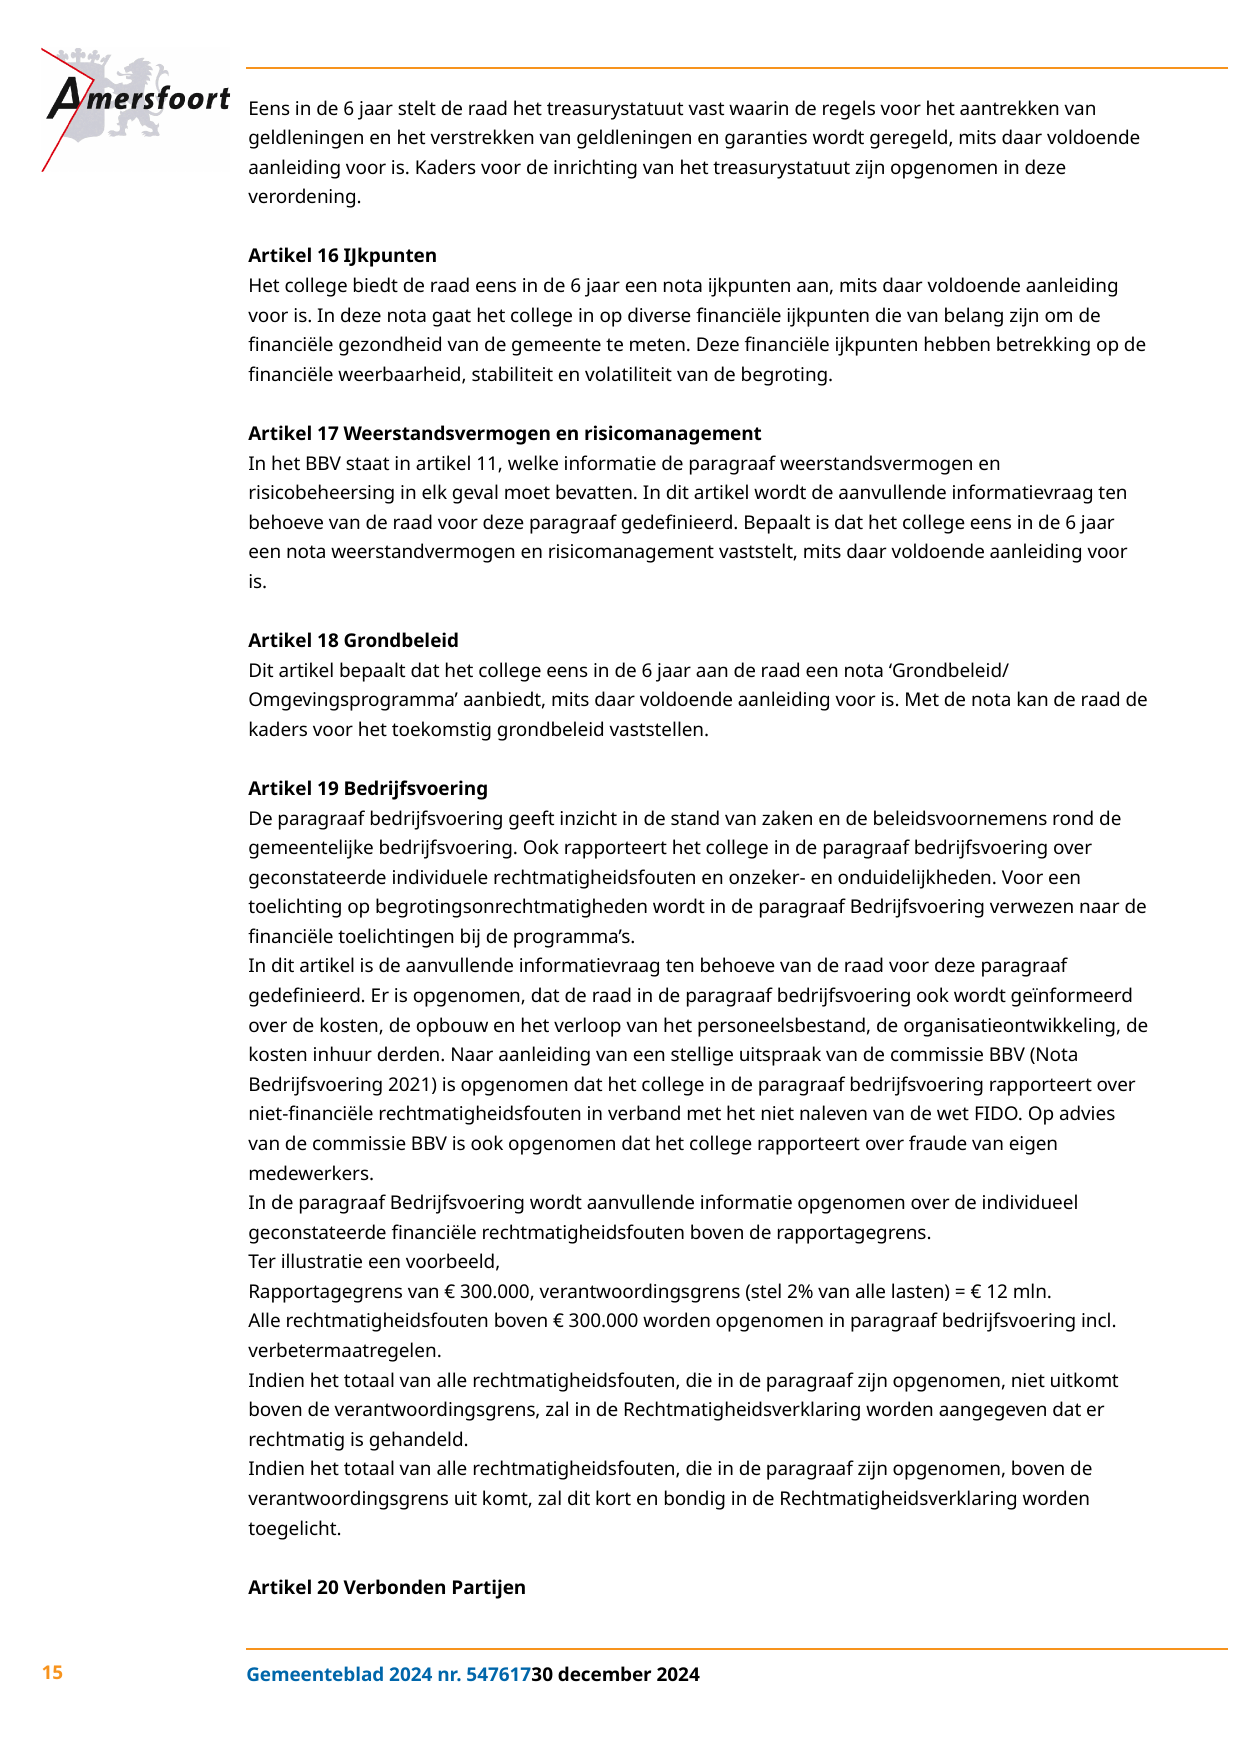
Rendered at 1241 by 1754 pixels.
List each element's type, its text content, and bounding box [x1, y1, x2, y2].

text De paragraaf bedrijfsvoering geeft inzicht in de stand van zaken en de beleidsvoornemens rond de gemeentelijke bedrijfsvoering. Ook rapporteert het college in de paragraaf bedrijfsvoering over geconstateerde individuele rechtmatigheidsfouten en onzeker- en onduidelijkheden. Voor een toelichting op begrotingsonrechtmatigheden wordt in de paragraaf Bedrijfsvoering verwezen naar de financiële toelichtingen bij de programma’s. [248, 805, 1152, 949]
text Artikel 17 Weerstandsvermogen en risicomanagement [248, 420, 1152, 446]
text Het college biedt de raad eens in de 6 jaar een nota ijkpunten aan, mits daar voldoende aanleiding voor is. In deze nota gaat het college in op diverse financiële ijkpunten die van belang zijn om de financiële gezondheid van de gemeente te meten. Deze financiële ijkpunten hebben betrekking op de financiële weerbaarheid, stabiliteit en volatiliteit van de begroting. [248, 272, 1152, 387]
text Indien het totaal van alle rechtmatigheidsfouten, die in de paragraaf zijn opgenomen, niet uitkomt boven de verantwoordingsgrens, zal in de Rechtmatigheidsverklaring worden aangegeven dat er rechtmatig is gehandeld. [248, 1367, 1152, 1452]
text Dit artikel bepaalt dat het college eens in de 6 jaar aan de raad een nota ‘Grondbeleid/ Omgevingsprogramma’ aanbiedt, mits daar voldoende aanleiding voor is. Met de nota kan de raad de kaders voor het toekomstig grondbeleid vaststellen. [248, 657, 1152, 742]
text In dit artikel is de aanvullende informatievraag ten behoeve van de raad voor deze paragraaf gedefinieerd. Er is opgenomen, dat de raad in de paragraaf bedrijfsvoering ook wordt geïnformeerd over de kosten, de opbouw en het verloop van het personeelsbestand, de organisatieontwikkeling, de kosten inhuur derden. Naar aanleiding van een stellige uitspraak van de commissie BBV (Nota Bedrijfsvoering 2021) is opgenomen dat het college in de paragraaf bedrijfsvoering rapporteert over niet-financiële rechtmatigheidsfouten in verband met het niet naleven van de wet FIDO. Op advies van de commissie BBV is ook opgenomen dat het college rapporteert over fraude van eigen medewerkers. [248, 953, 1152, 1186]
text Artikel 16 IJkpunten [248, 243, 1152, 268]
text In het BBV staat in artikel 11, welke informatie de paragraaf weerstandsvermogen en risicobeheersing in elk geval moet bevatten. In dit artikel wordt de aanvullende informatievraag ten behoeve van de raad voor deze paragraaf gedefinieerd. Bepaalt is dat het college eens in de 6 jaar een nota weerstandvermogen en risicomanagement vaststelt, mits daar voldoende aanleiding voor is. [248, 450, 1152, 594]
text Ter illustratie een voorbeeld, [248, 1248, 1152, 1274]
text Eens in de 6 jaar stelt de raad het treasurystatuut vast waarin de regels voor het aantrekken van geldleningen en het verstrekken van geldleningen en garanties wordt geregeld, mits daar voldoende aanleiding voor is. Kaders voor de inrichting van het treasurystatuut zijn opgenomen in deze verordening. [248, 95, 1152, 209]
text Rapportagegrens van € 300.000, verantwoordingsgrens (stel 2% van alle lasten) = € 12 mln. [248, 1278, 1152, 1304]
text Alle rechtmatigheidsfouten boven € 300.000 worden opgenomen in paragraaf bedrijfsvoering incl. verbetermaatregelen. [248, 1308, 1152, 1363]
text Indien het totaal van alle rechtmatigheidsfouten, die in de paragraaf zijn opgenomen, boven de verantwoordingsgrens uit komt, zal dit kort en bondig in de Rechtmatigheidsverklaring worden toegelicht. [248, 1456, 1152, 1541]
text Artikel 18 Grondbeleid [248, 627, 1152, 653]
text Artikel 19 Bedrijfsvoering [248, 775, 1152, 801]
picture [41, 47, 231, 172]
text In de paragraaf Bedrijfsvoering wordt aanvullende informatie opgenomen over de individueel geconstateerde financiële rechtmatigheidsfouten boven de rapportagegrens. [248, 1189, 1152, 1245]
text Artikel 20 Verbonden Partijen [248, 1574, 1152, 1600]
